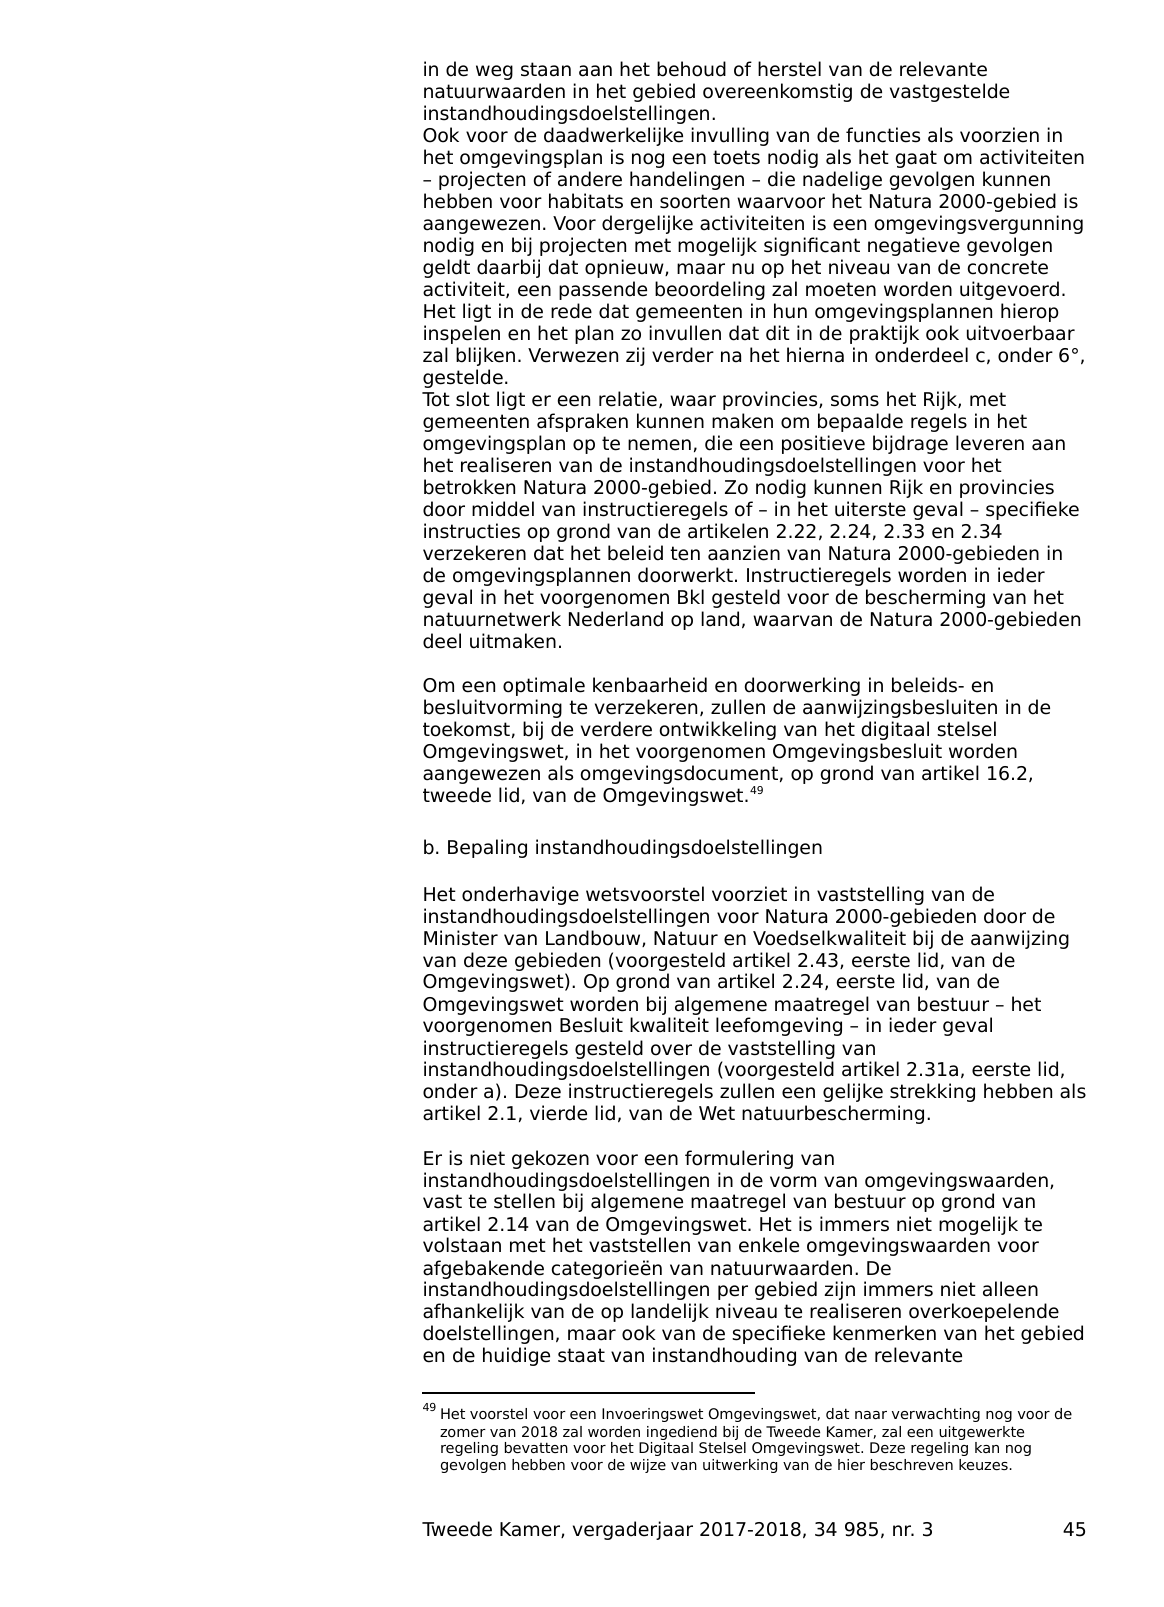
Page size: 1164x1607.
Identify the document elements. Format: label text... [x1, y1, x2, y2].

text Het onderhavige wetsvoorstel voorziet in vaststelling van de instandhoudingsdoelstellingen voor Natura 2000-gebieden door de Minister van Landbouw, Natuur en Voedselkwaliteit bij de aanwijzing van deze gebieden (voorgesteld artikel 2.43, eerste lid, van de Omgevingswet). Op grond van artikel 2.24, eerste lid, van de Omgevingswet worden bij algemene maatregel van bestuur – het voorgenomen Besluit kwaliteit leefomgeving – in ieder geval instructieregels gesteld over de vaststelling van instandhoudingsdoelstellingen (voorgesteld artikel 2.31a, eerste lid, onder a). Deze instructieregels zullen een gelijke strekking hebben als artikel 2.1, vierde lid, van de Wet natuurbescherming. [422, 883, 1087, 1125]
text Ook voor de daadwerkelijke invulling van de functies als voorzien in het omgevingsplan is nog een toets nodig als het gaat om activiteiten – projecten of andere handelingen – die nadelige gevolgen kunnen hebben voor habitats en soorten waarvoor het Natura 2000-gebied is aangewezen. Voor dergelijke activiteiten is een omgevingsvergunning nodig en bij projecten met mogelijk significant negatieve gevolgen geldt daarbij dat opnieuw, maar nu op het niveau van de concrete activiteit, een passende beoordeling zal moeten worden uitgevoerd. Het ligt in de rede dat gemeenten in hun omgevingsplannen hierop inspelen en het plan zo invullen dat dit in de praktijk ook uitvoerbaar zal blijken. Verwezen zij verder na het hierna in onderdeel c, onder 6°, gestelde. [422, 125, 1087, 389]
text Om een optimale kenbaarheid en doorwerking in beleids- en besluitvorming te verzekeren, zullen de aanwijzingsbesluiten in de toekomst, bij de verdere ontwikkeling van het digitaal stelsel Omgevingswet, in het voorgenomen Omgevingsbesluit worden aangewezen als omgevingsdocument, op grond van artikel 16.2, tweede lid, van de Omgevingswet. [422, 675, 1087, 807]
text Tot slot ligt er een relatie, waar provincies, soms het Rijk, met gemeenten afspraken kunnen maken om bepaalde regels in het omgevingsplan op te nemen, die een positieve bijdrage leveren aan het realiseren van de instandhoudingsdoelstellingen voor het betrokken Natura 2000-gebied. Zo nodig kunnen Rijk en provincies door middel van instructieregels of – in het uiterste geval – specifieke instructies op grond van de artikelen 2.22, 2.24, 2.33 en 2.34 verzekeren dat het beleid ten aanzien van Natura 2000-gebieden in de omgevingsplannen doorwerkt. Instructieregels worden in ieder geval in het voorgenomen Bkl gesteld voor de bescherming van het natuurnetwerk Nederland op land, waarvan de Natura 2000-gebieden deel uitmaken. [422, 389, 1087, 652]
text in de weg staan aan het behoud of herstel van de relevante natuurwaarden in het gebied overeenkomstig de vastgestelde instandhoudingsdoelstellingen. [422, 59, 1087, 125]
text Het voorstel voor een Invoeringswet Omgevingswet, dat naar verwachting nog voor de zomer van 2018 zal worden ingediend bij de Tweede Kamer, zal een uitgewerkte regeling bevatten voor het Digitaal Stelsel Omgevingswet. Deze regeling kan nog gevolgen hebben voor de wijze van uitwerking van de hier beschreven keuzes. [422, 1402, 1087, 1474]
subtitle b. Bepaling instandhoudingsdoelstellingen [422, 837, 1087, 858]
text Er is niet gekozen voor een formulering van instandhoudingsdoelstellingen in de vorm van omgevingswaarden, vast te stellen bij algemene maatregel van bestuur op grond van artikel 2.14 van de Omgevingswet. Het is immers niet mogelijk te volstaan met het vaststellen van enkele omgevingswaarden voor afgebakende categorieën van natuurwaarden. De instandhoudingsdoelstellingen per gebied zijn immers niet alleen afhankelijk van de op landelijk niveau te realiseren overkoepelende doelstellingen, maar ook van de specifieke kenmerken van het gebied en de huidige staat van instandhouding van de relevante [422, 1147, 1087, 1367]
